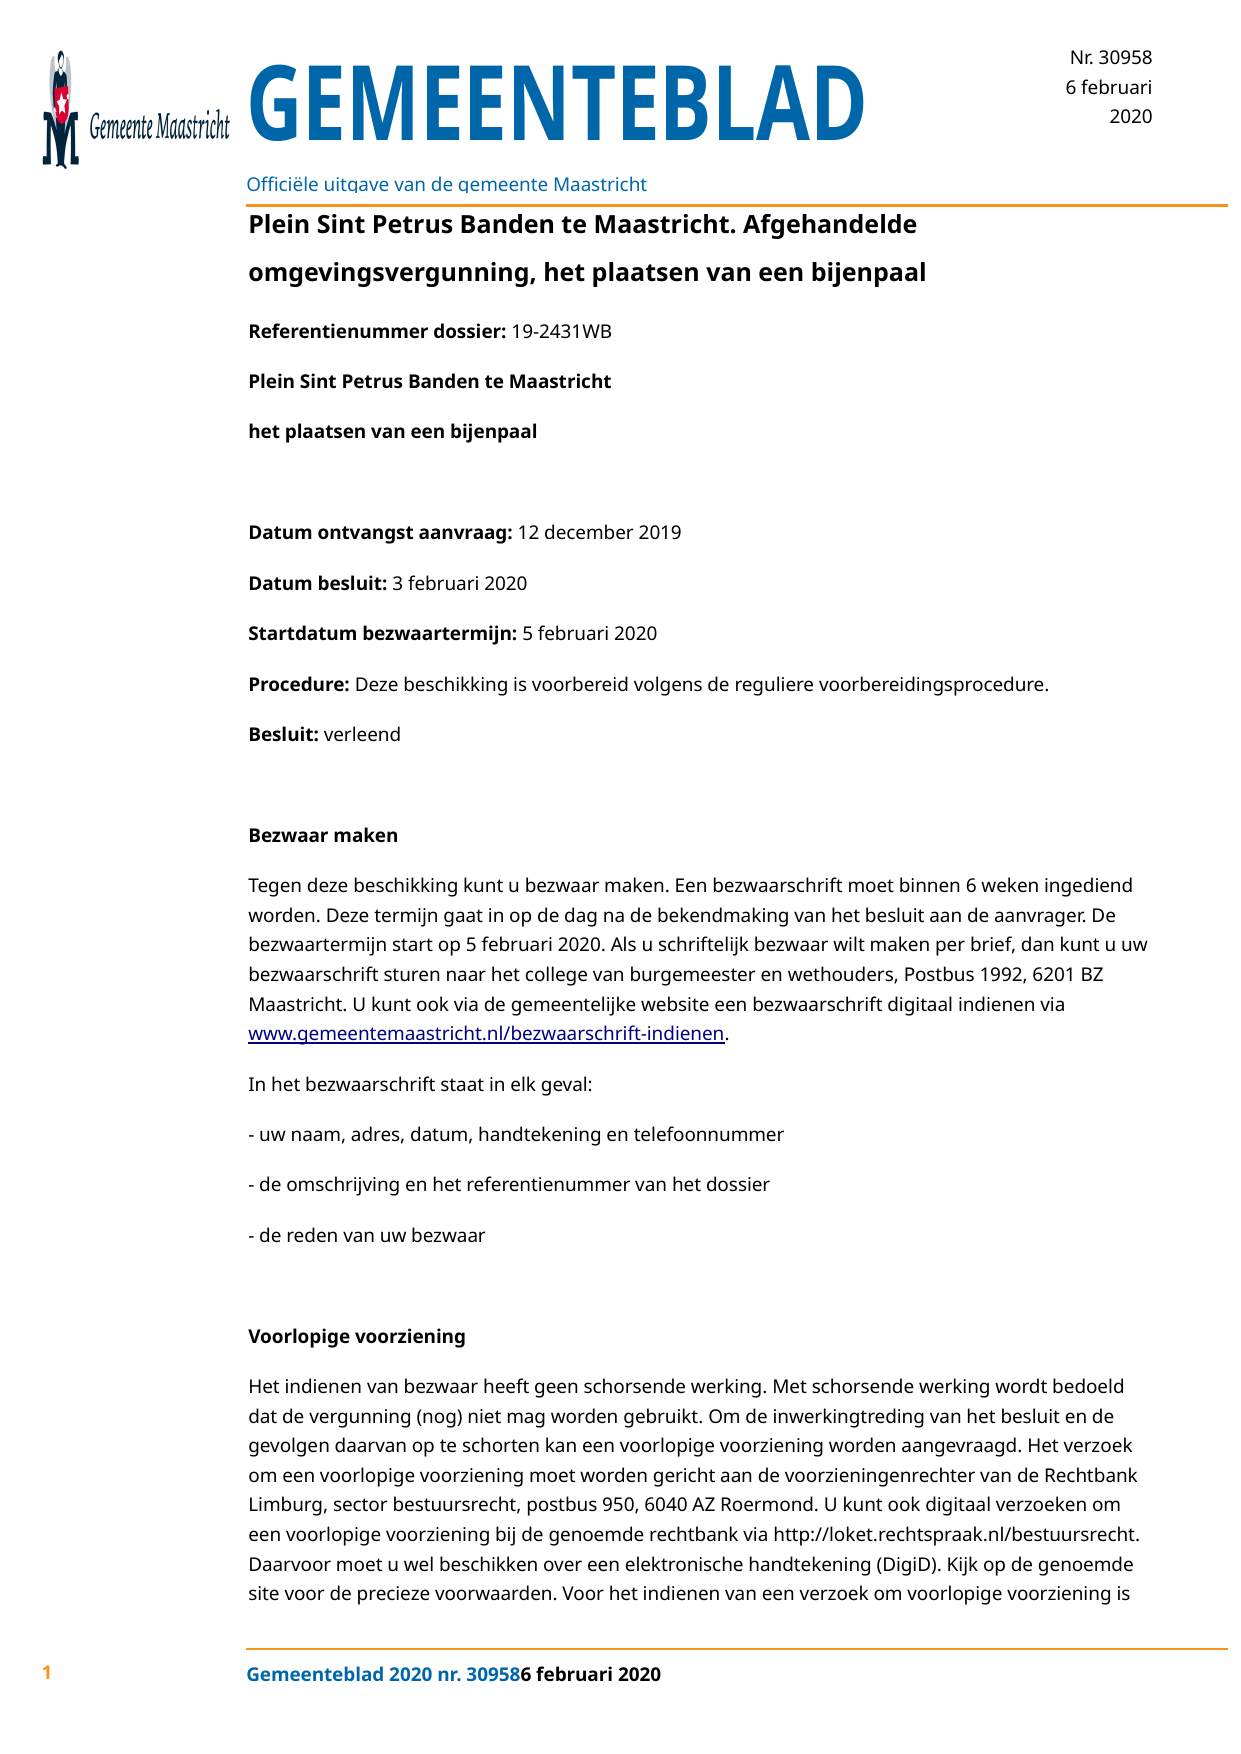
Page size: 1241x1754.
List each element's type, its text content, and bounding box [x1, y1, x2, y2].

text Procedure: Deze beschikking is voorbereid volgens de reguliere voorbereidingsprocedure. [248, 671, 1152, 697]
text Plein Sint Petrus Banden te Maastricht. Afgehandelde omgevingsvergunning, het plaatsen van een bijenpaal [248, 207, 1152, 288]
text Datum ontvangst aanvraag: 12 december 2019 [248, 519, 1152, 545]
text Bezwaar maken [248, 822, 1152, 848]
picture [41, 47, 231, 172]
text Plein Sint Petrus Banden te Maastricht [248, 368, 1152, 394]
text - uw naam, adres, datum, handtekening en telefoonnummer [248, 1121, 1152, 1147]
text Voorlopige voorziening [248, 1323, 1152, 1349]
text Het indienen van bezwaar heeft geen schorsende werking. Met schorsende werking wordt bedoeld dat de vergunning (nog) niet mag worden gebruikt. Om de inwerkingtreding van het besluit en de gevolgen daarvan op te schorten kan een voorlopige voorziening worden aangevraagd. Het verzoek om een voorlopige voorziening moet worden gericht aan de voorzieningenrechter van de Rechtbank Limburg, sector bestuursrecht, postbus 950, 6040 AZ Roermond. U kunt ook digitaal verzoeken om een voorlopige voorziening bij de genoemde rechtbank via http://loket.rechtspraak.nl/bestuursrecht. Daarvoor moet u wel beschikken over een elektronische handtekening (DigiD). Kijk op de genoemde site voor de precieze voorwaarden. Voor het indienen van een verzoek om voorlopige voorziening is [248, 1373, 1152, 1606]
text Referentienummer dossier: 19-2431WB [248, 318, 1152, 344]
text Tegen deze beschikking kunt u bezwaar maken. Een bezwaarschrift moet binnen 6 weken ingediend worden. Deze termijn gaat in op de dag na de bekendmaking van het besluit aan de aanvrager. De bezwaartermijn start op 5 februari 2020. Als u schriftelijk bezwaar wilt maken per brief, dan kunt u uw bezwaarschrift sturen naar het college van burgemeester en wethouders, Postbus 1992, 6201 BZ Maastricht. U kunt ook via de gemeentelijke website een bezwaarschrift digitaal indienen via www.gemeentemaastricht.nl/bezwaarschrift-indienen. [248, 872, 1152, 1046]
text het plaatsen van een bijenpaal [248, 419, 1152, 444]
text - de omschrijving en het referentienummer van het dossier [248, 1172, 1152, 1197]
text Besluit: verleend [248, 721, 1152, 747]
text Startdatum bezwaartermijn: 5 februari 2020 [248, 620, 1152, 646]
text - de reden van uw bezwaar [248, 1222, 1152, 1248]
text Datum besluit: 3 februari 2020 [248, 570, 1152, 596]
text In het bezwaarschrift staat in elk geval: [248, 1071, 1152, 1097]
